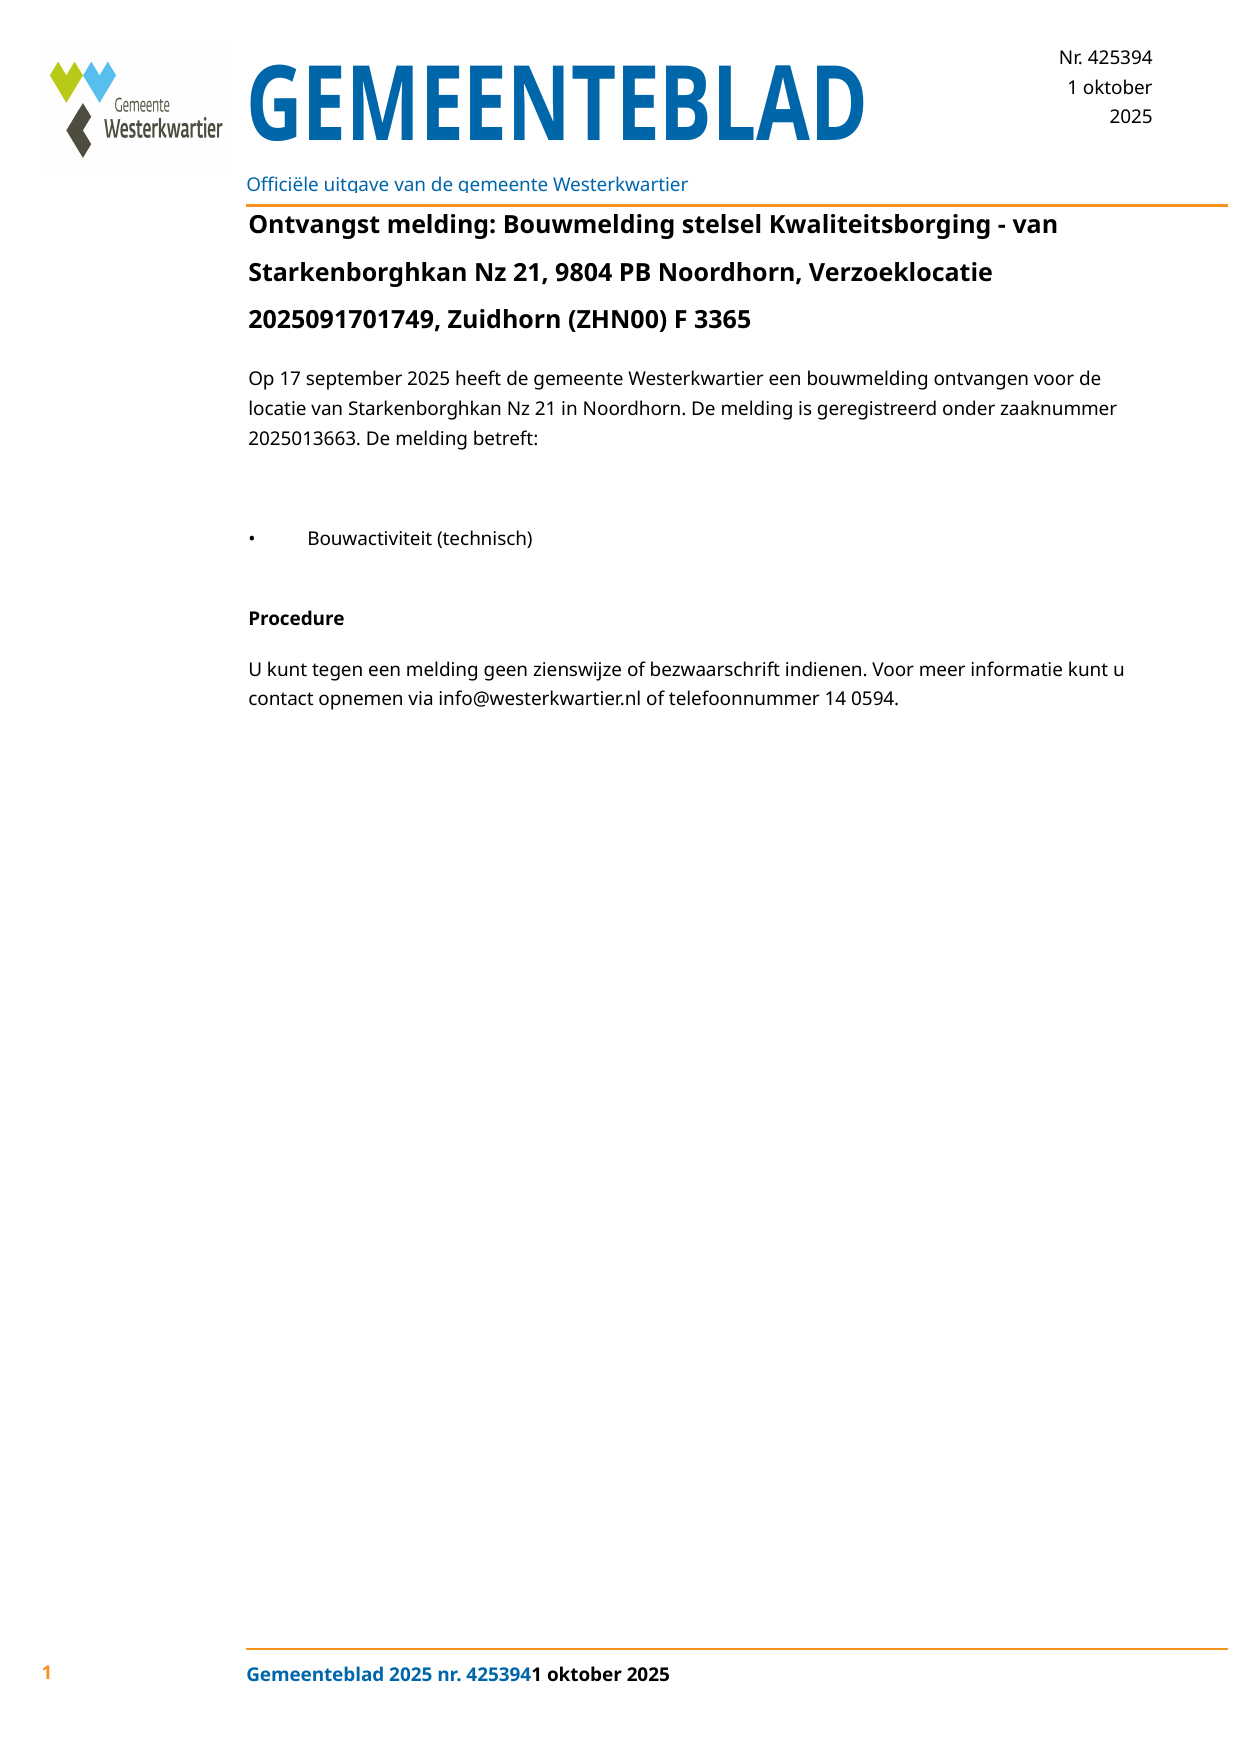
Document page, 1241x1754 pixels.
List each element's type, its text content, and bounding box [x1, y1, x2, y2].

text Ontvangst melding: Bouwmelding stelsel Kwaliteitsborging - van Starkenborghkan Nz 21, 9804 PB Noordhorn, Verzoeklocatie 2025091701749, Zuidhorn (ZHN00) F 3365 [248, 207, 1152, 336]
picture [41, 47, 231, 172]
text Procedure [248, 606, 1152, 631]
list Bouwactiviteit (technisch) [248, 526, 1152, 551]
text U kunt tegen een melding geen zienswijze of bezwaarschrift indienen. Voor meer informatie kunt u contact opnemen via info@westerkwartier.nl of telefoonnummer 14 0594. [248, 656, 1152, 711]
text Op 17 september 2025 heeft de gemeente Westerkwartier een bouwmelding ontvangen voor de locatie van Starkenborghkan Nz 21 in Noordhorn. De melding is geregistreerd onder zaaknummer 2025013663. De melding betreft: [248, 366, 1152, 450]
